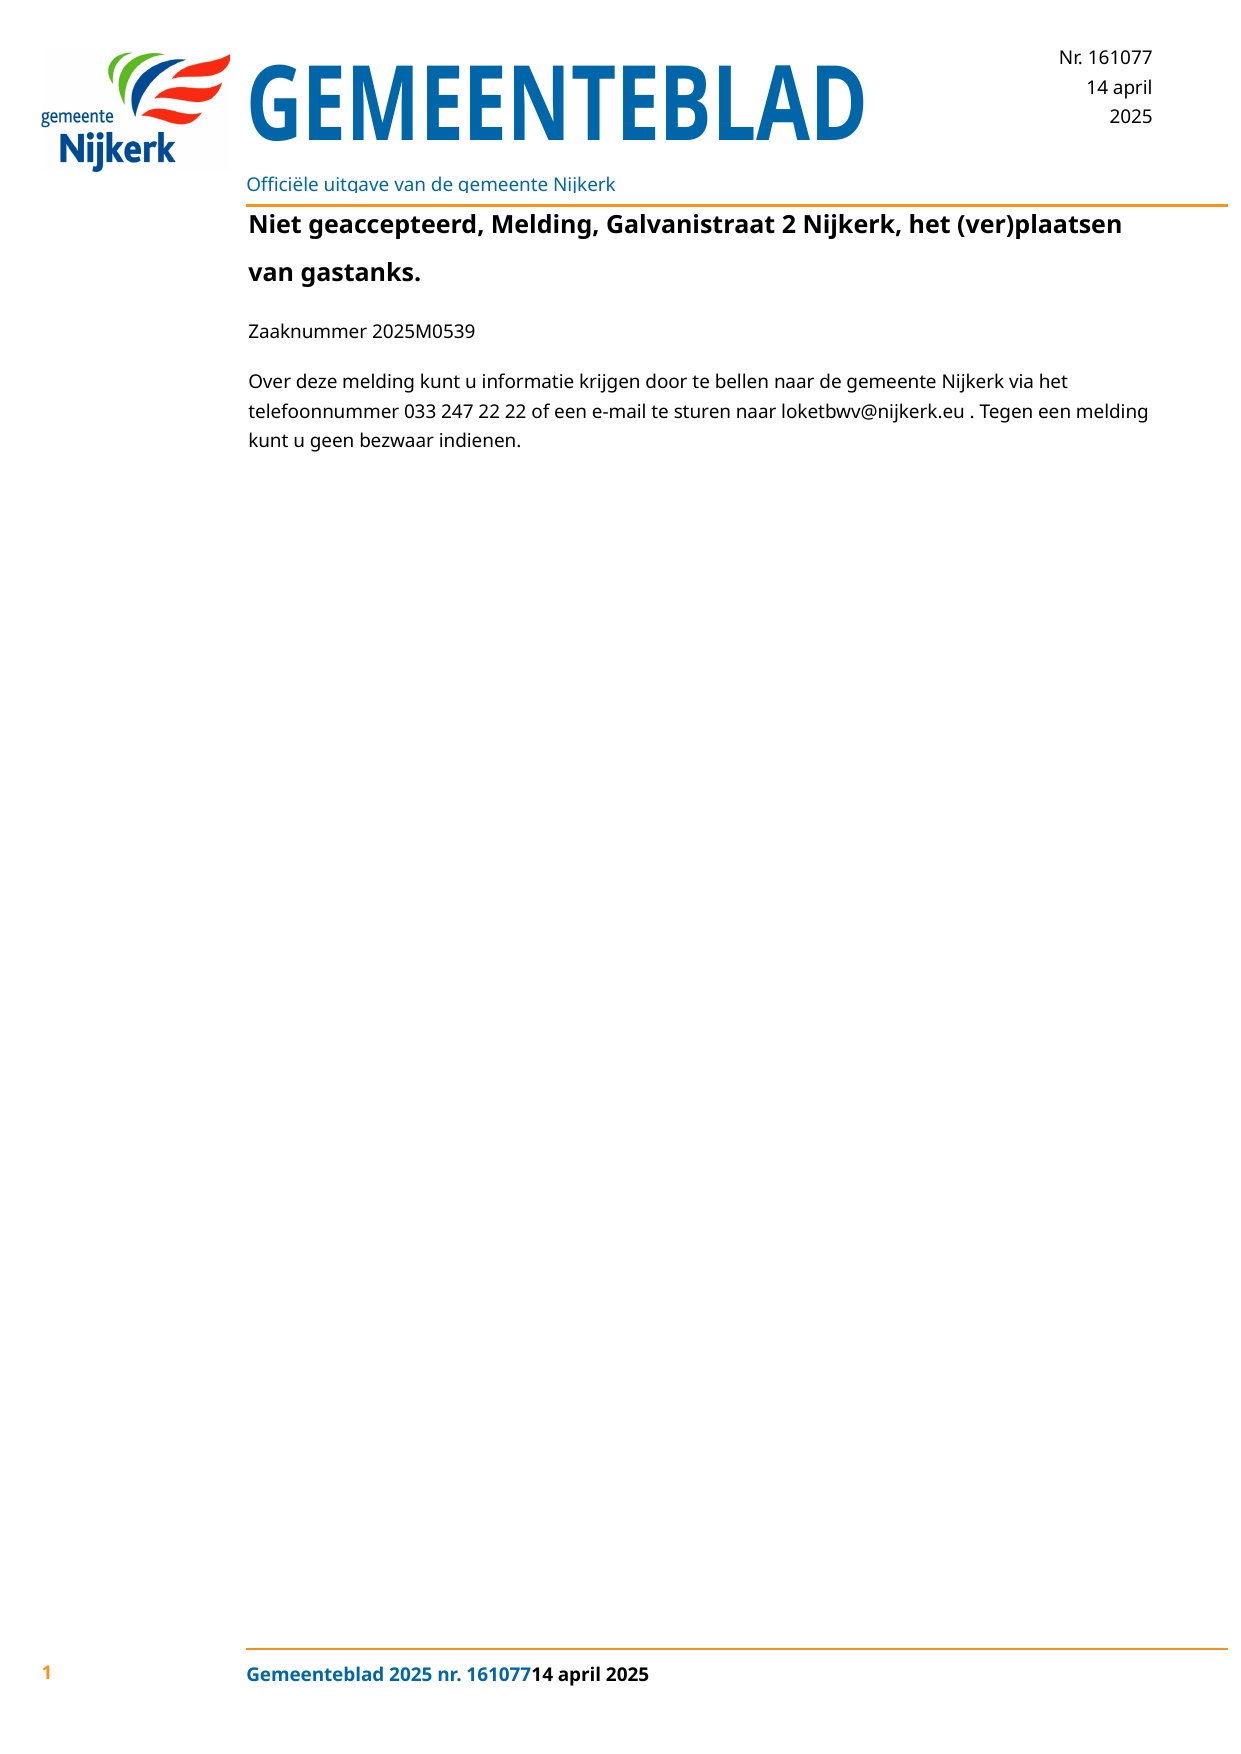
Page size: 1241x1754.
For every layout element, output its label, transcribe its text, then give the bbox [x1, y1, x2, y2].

text Zaaknummer 2025M0539 [248, 318, 1152, 344]
text Over deze melding kunt u informatie krijgen door te bellen naar de gemeente Nijkerk via het telefoonnummer 033 247 22 22 of een e-mail te sturen naar loketbwv@nijkerk.eu . Tegen een melding kunt u geen bezwaar indienen. [248, 368, 1152, 453]
text Niet geaccepteerd, Melding, Galvanistraat 2 Nijkerk, het (ver)plaatsen van gastanks. [248, 207, 1152, 288]
picture [41, 47, 231, 172]
